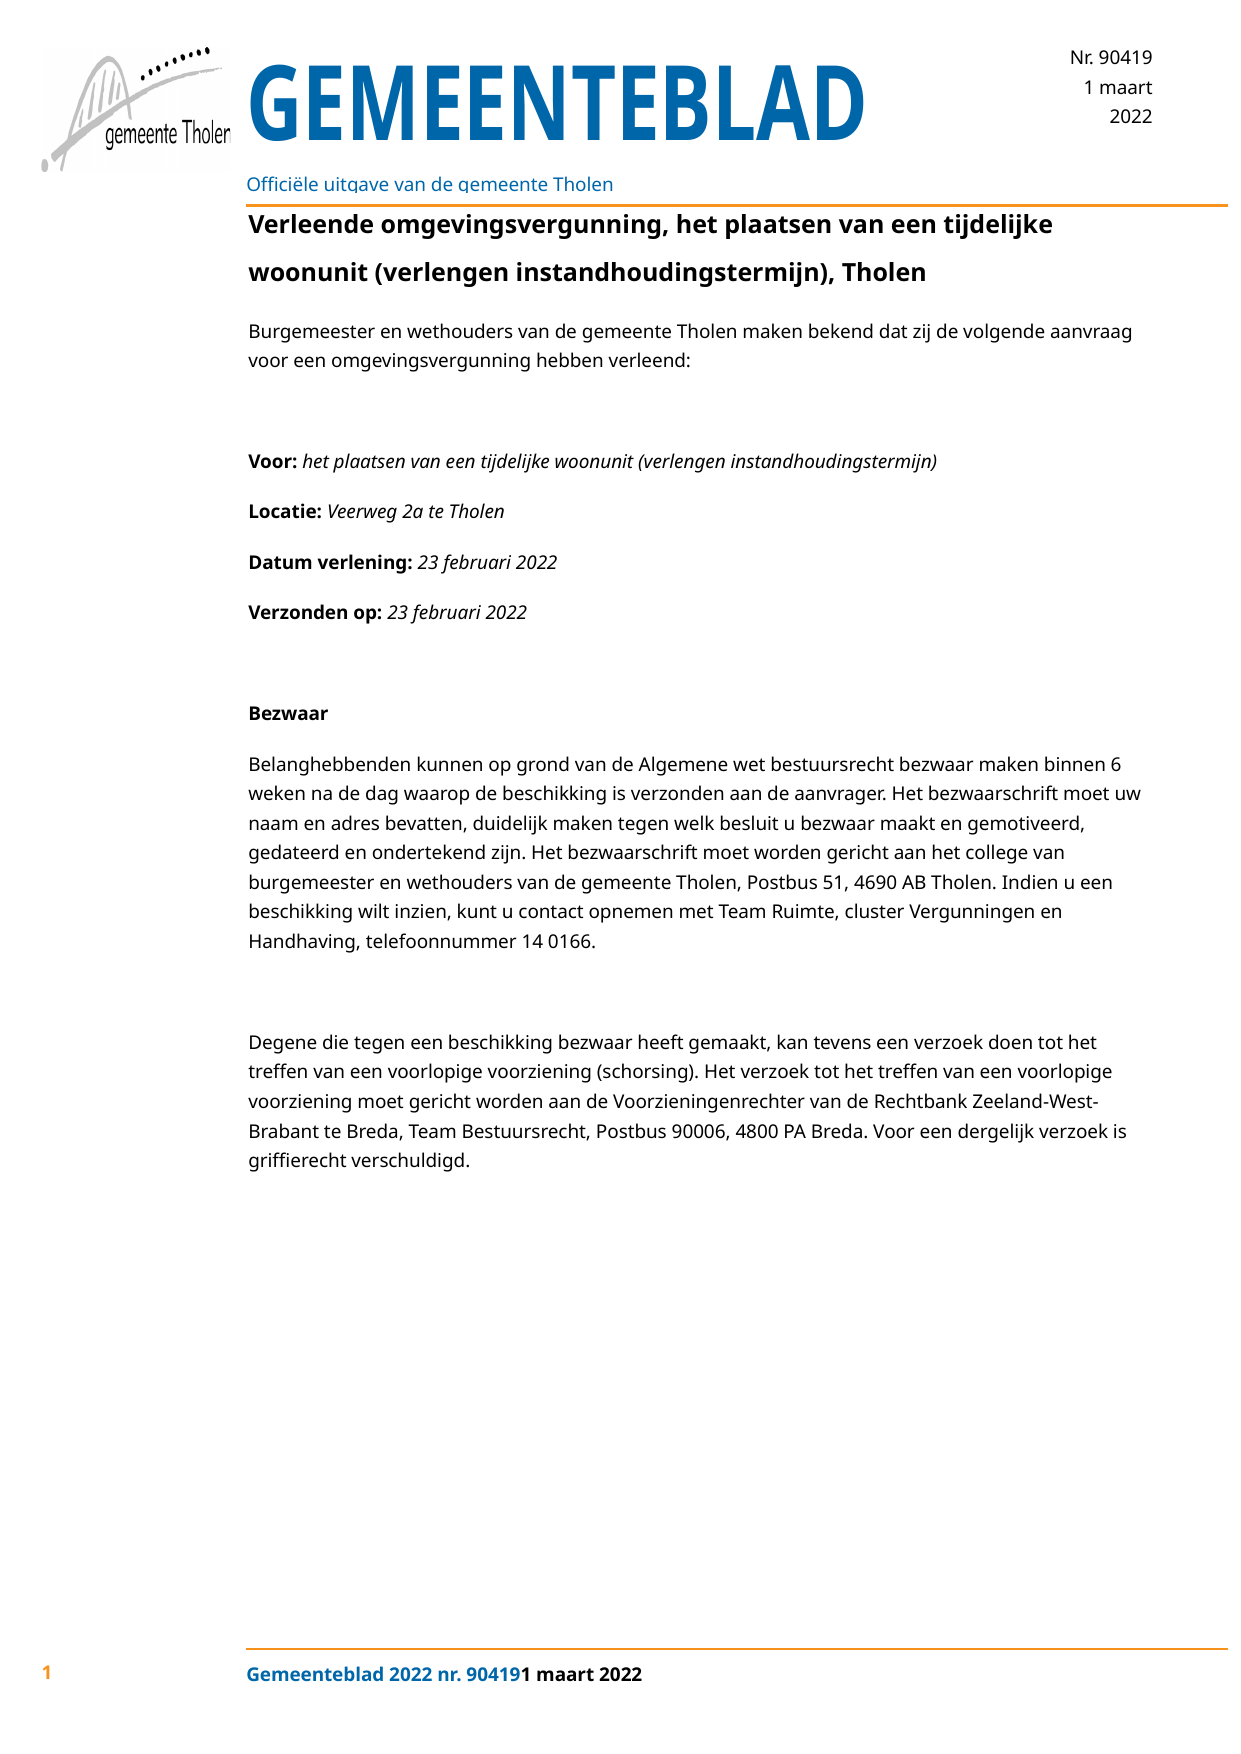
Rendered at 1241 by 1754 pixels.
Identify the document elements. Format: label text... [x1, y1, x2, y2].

picture [41, 47, 231, 172]
text Datum verlening: 23 februari 2022 [248, 549, 1152, 575]
text Verzonden op: 23 februari 2022 [248, 599, 1152, 625]
text Locatie: Veerweg 2a te Tholen [248, 499, 1152, 524]
text Belanghebbenden kunnen op grond van de Algemene wet bestuursrecht bezwaar maken binnen 6 weken na de dag waarop de beschikking is verzonden aan de aanvrager. Het bezwaarschrift moet uw naam en adres bevatten, duidelijk maken tegen welk besluit u bezwaar maakt en gemotiveerd, gedateerd en ondertekend zijn. Het bezwaarschrift moet worden gericht aan het college van burgemeester en wethouders van de gemeente Tholen, Postbus 51, 4690 AB Tholen. Indien u een beschikking wilt inzien, kunt u contact opnemen met Team Ruimte, cluster Vergunningen en Handhaving, telefoonnummer 14 0166. [248, 751, 1152, 954]
text Burgemeester en wethouders van de gemeente Tholen maken bekend dat zij de volgende aanvraag voor een omgevingsvergunning hebben verleend: [248, 318, 1152, 373]
text Degene die tegen een beschikking bezwaar heeft gemaakt, kan tevens een verzoek doen tot het treffen van een voorlopige voorziening (schorsing). Het verzoek tot het treffen van een voorlopige voorziening moet gericht worden aan de Voorzieningenrechter van de Rechtbank Zeeland-West-Brabant te Breda, Team Bestuursrecht, Postbus 90006, 4800 PA Breda. Voor een dergelijk verzoek is griffierecht verschuldigd. [248, 1029, 1152, 1173]
text Voor: het plaatsen van een tijdelijke woonunit (verlengen instandhoudingstermijn) [248, 448, 1152, 474]
text Verleende omgevingsvergunning, het plaatsen van een tijdelijke woonunit (verlengen instandhoudingstermijn), Tholen [248, 207, 1152, 288]
text Bezwaar [248, 700, 1152, 726]
